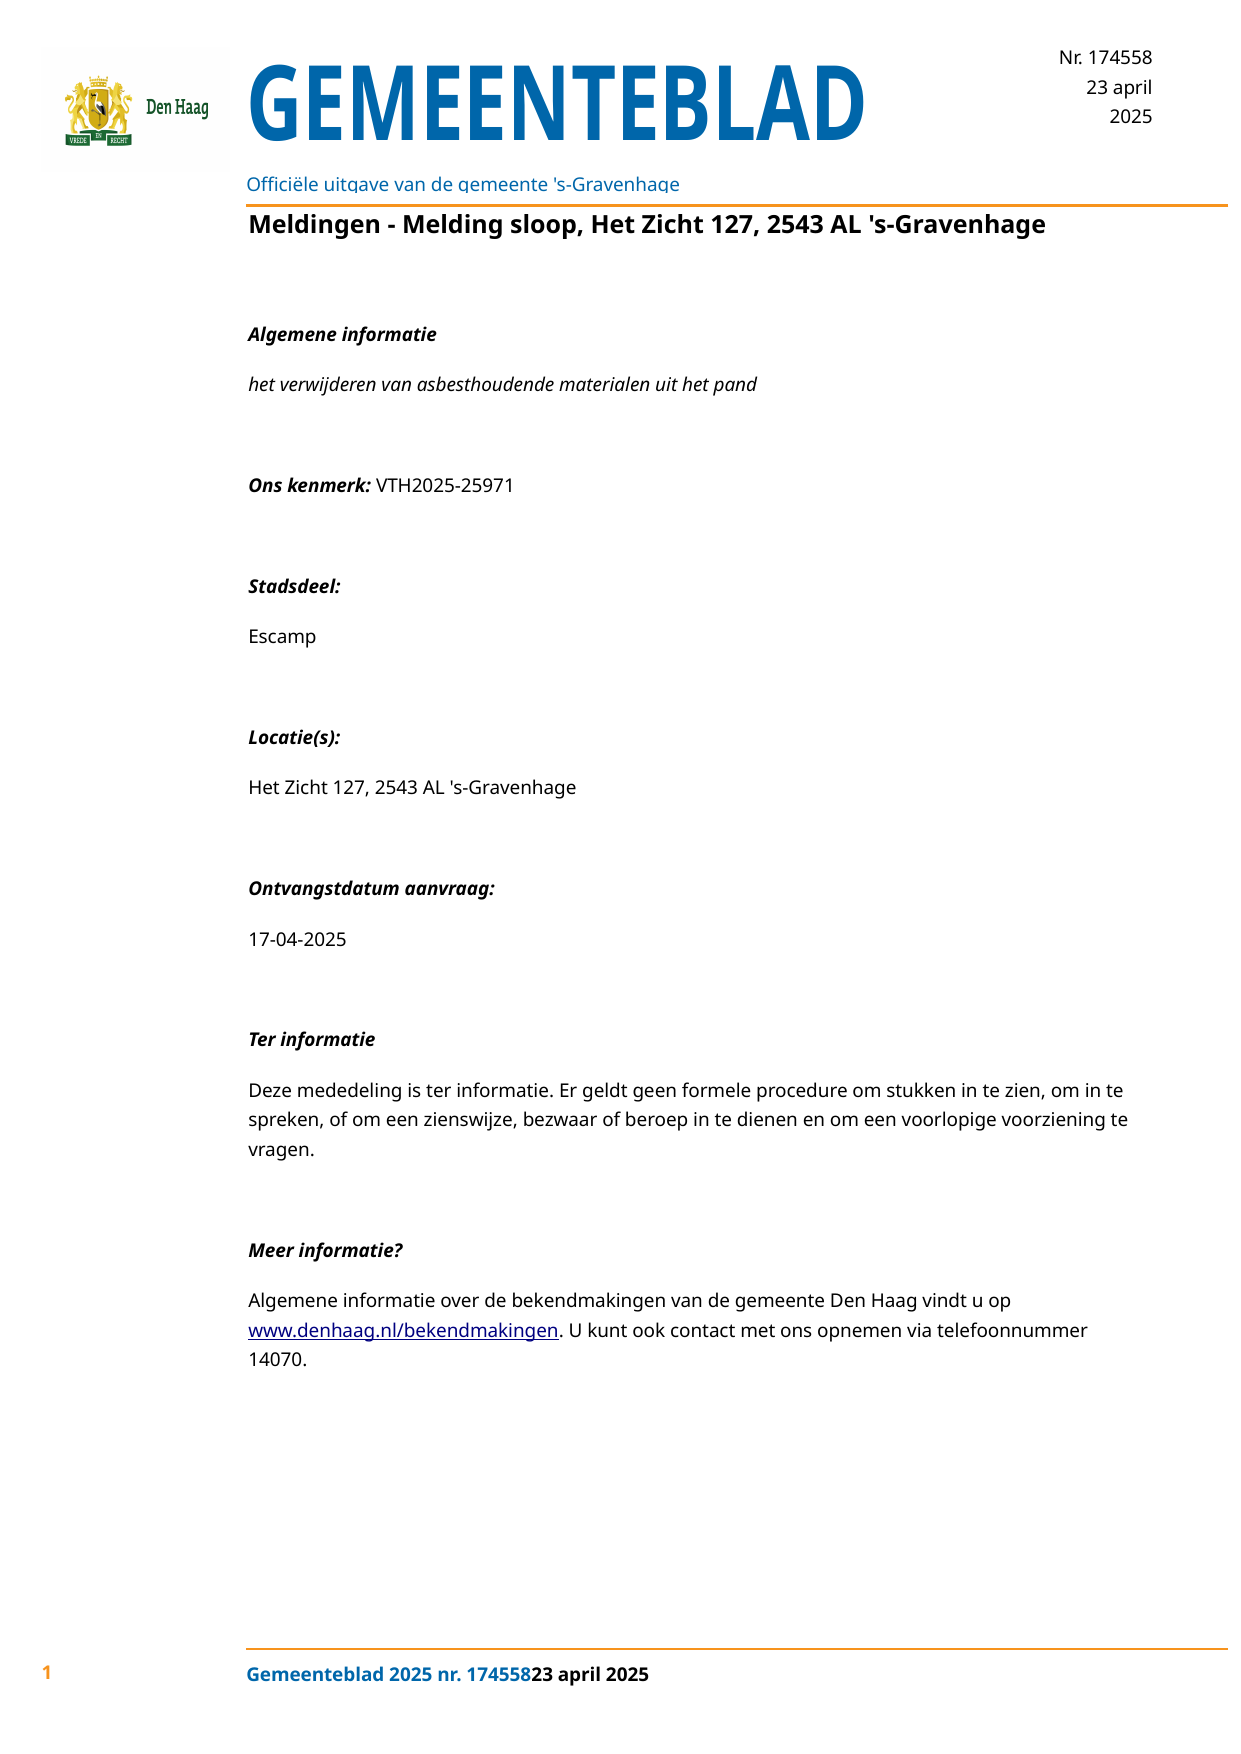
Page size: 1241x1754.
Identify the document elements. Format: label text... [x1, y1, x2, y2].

text Meer informatie? [248, 1237, 1152, 1263]
text Ter informatie [248, 1027, 1152, 1052]
picture [41, 47, 231, 172]
text Algemene informatie [248, 321, 1152, 346]
text Deze mededeling is ter informatie. Er geldt geen formele procedure om stukken in te zien, om in te spreken, of om een zienswijze, bezwaar of beroep in te dienen en om een voorlopige voorziening te vragen. [248, 1077, 1152, 1162]
text Het Zicht 127, 2543 AL 's-Gravenhage [248, 774, 1152, 800]
text Stadsdeel: [248, 573, 1152, 598]
text Locatie(s): [248, 724, 1152, 750]
text Escamp [248, 623, 1152, 649]
text Ons kenmerk: VTH2025-25971 [248, 472, 1152, 498]
text Ontvangstdatum aanvraag: [248, 875, 1152, 901]
text het verwijderen van asbesthoudende materialen uit het pand [248, 371, 1152, 397]
text 17-04-2025 [248, 926, 1152, 951]
text Algemene informatie over de bekendmakingen van de gemeente Den Haag vindt u op www.denhaag.nl/bekendmakingen. U kunt ook contact met ons opnemen via telefoonnummer 14070. [248, 1287, 1152, 1372]
text Meldingen - Melding sloop, Het Zicht 127, 2543 AL 's-Gravenhage [248, 207, 1152, 241]
